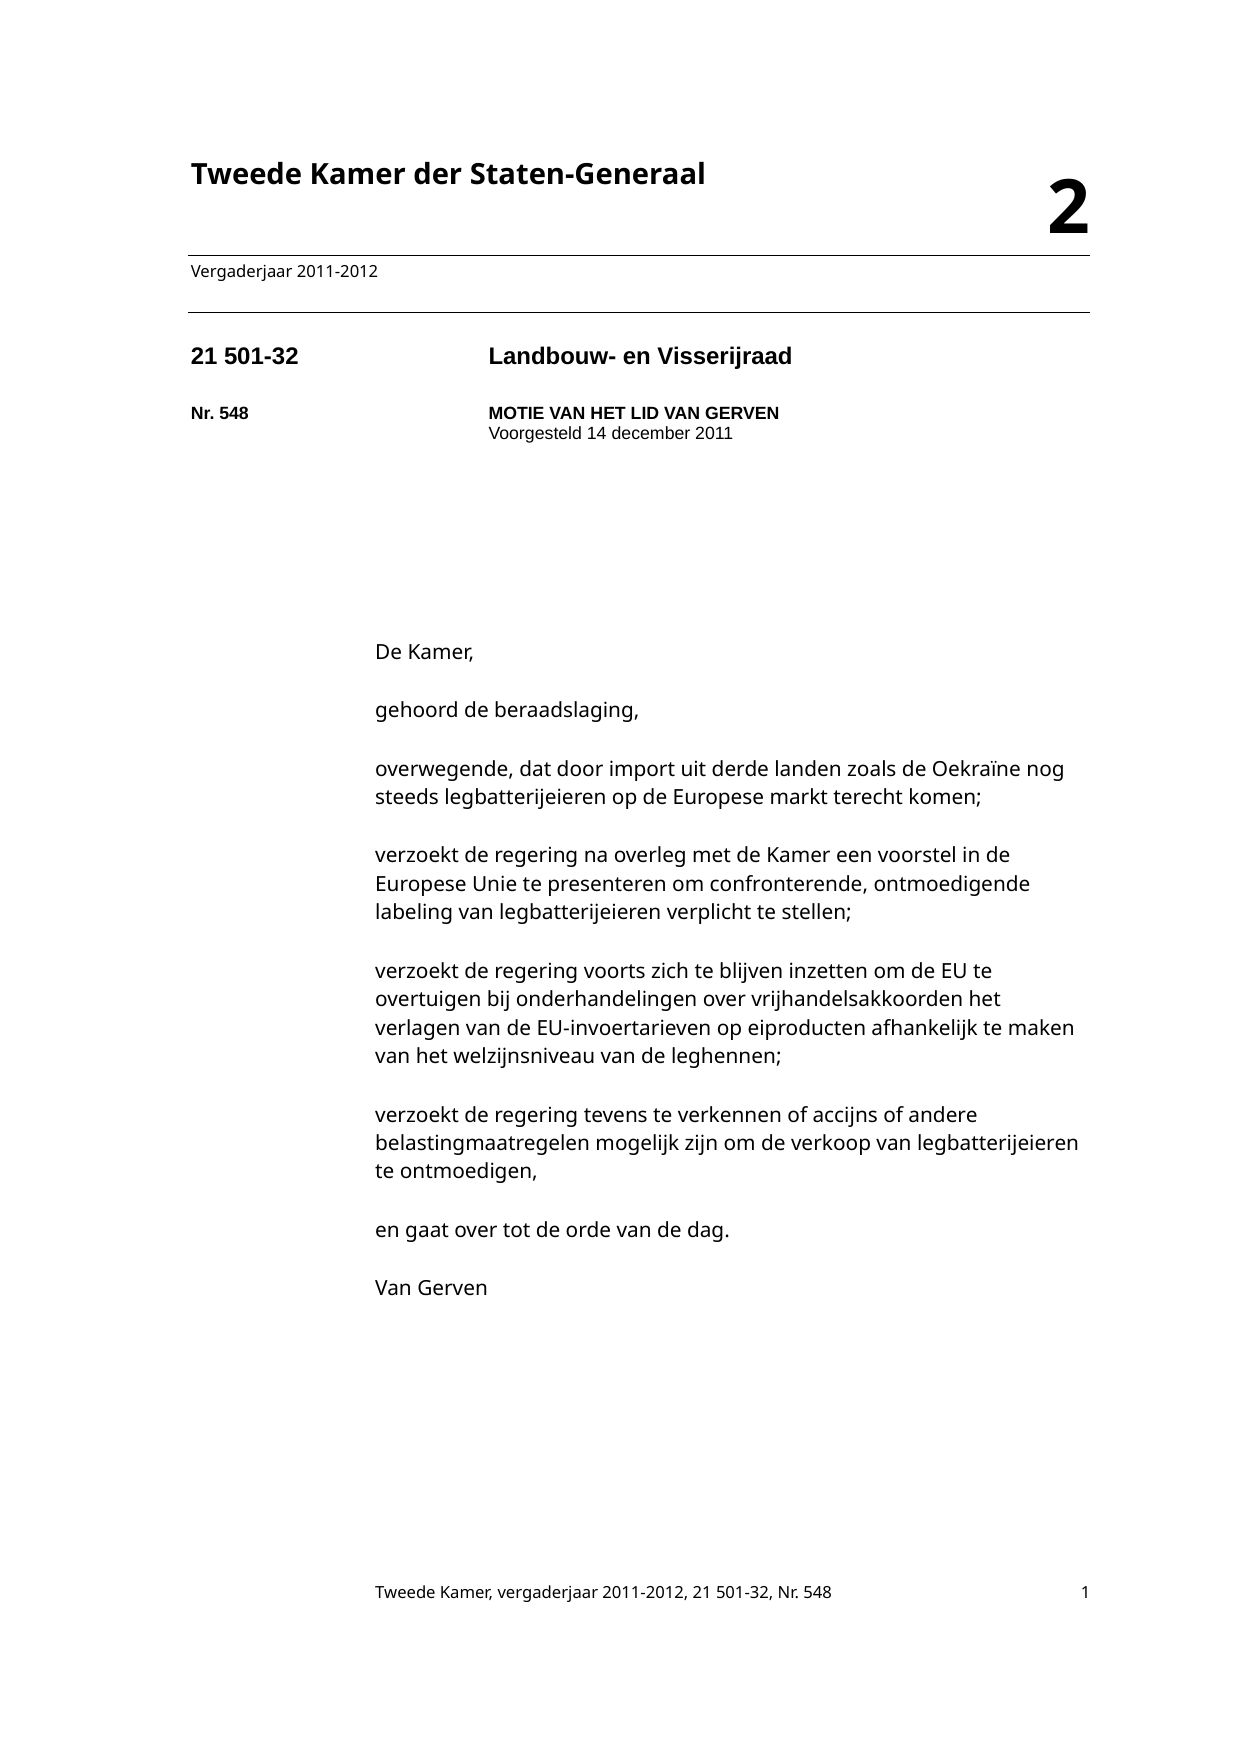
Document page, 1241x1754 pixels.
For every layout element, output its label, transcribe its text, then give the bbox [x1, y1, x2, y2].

text verzoekt de regering tevens te verkennen of accijns of andere belastingmaatregelen mogelijk zijn om de verkoop van legbatterijeieren te ontmoedigen, [375, 1100, 1090, 1185]
text De Kamer, [375, 637, 1090, 665]
text verzoekt de regering voorts zich te blijven inzetten om de EU te overtuigen bij onderhandelingen over vrijhandelsakkoorden het verlagen van de EU-invoertarieven op eiproducten afhankelijk te maken van het welzijnsniveau van de leghennen; [375, 956, 1090, 1070]
text overwegende, dat door import uit derde landen zoals de Oekraïne nog steeds legbatterijeieren op de Europese markt terecht komen; [375, 754, 1090, 811]
table_cell Landbouw- en Visserijraad [485, 339, 1090, 399]
table_cell 21 501-32 [188, 339, 485, 399]
text verzoekt de regering na overleg met de Kamer een voorstel in de Europese Unie te presenteren om confronterende, ontmoedigende labeling van legbatterijeieren verplicht te stellen; [375, 841, 1090, 926]
table_header Tweede Kamer der Staten-Generaal [188, 150, 909, 255]
table_cell Nr. 548 [188, 399, 485, 518]
table_cell [485, 313, 1090, 339]
text gehoord de beraadslaging, [375, 695, 1090, 724]
text Van Gerven [375, 1273, 1090, 1302]
table_cell [188, 313, 485, 339]
table_cell [485, 256, 1090, 312]
table_header 2 [910, 150, 1090, 255]
table_cell MOTIE VAN HET LID VAN GERVEN Voorgesteld 14 december 2011 [485, 399, 1090, 518]
table_cell Vergaderjaar 2011-2012 [188, 256, 485, 312]
text en gaat over tot de orde van de dag. [375, 1215, 1090, 1243]
